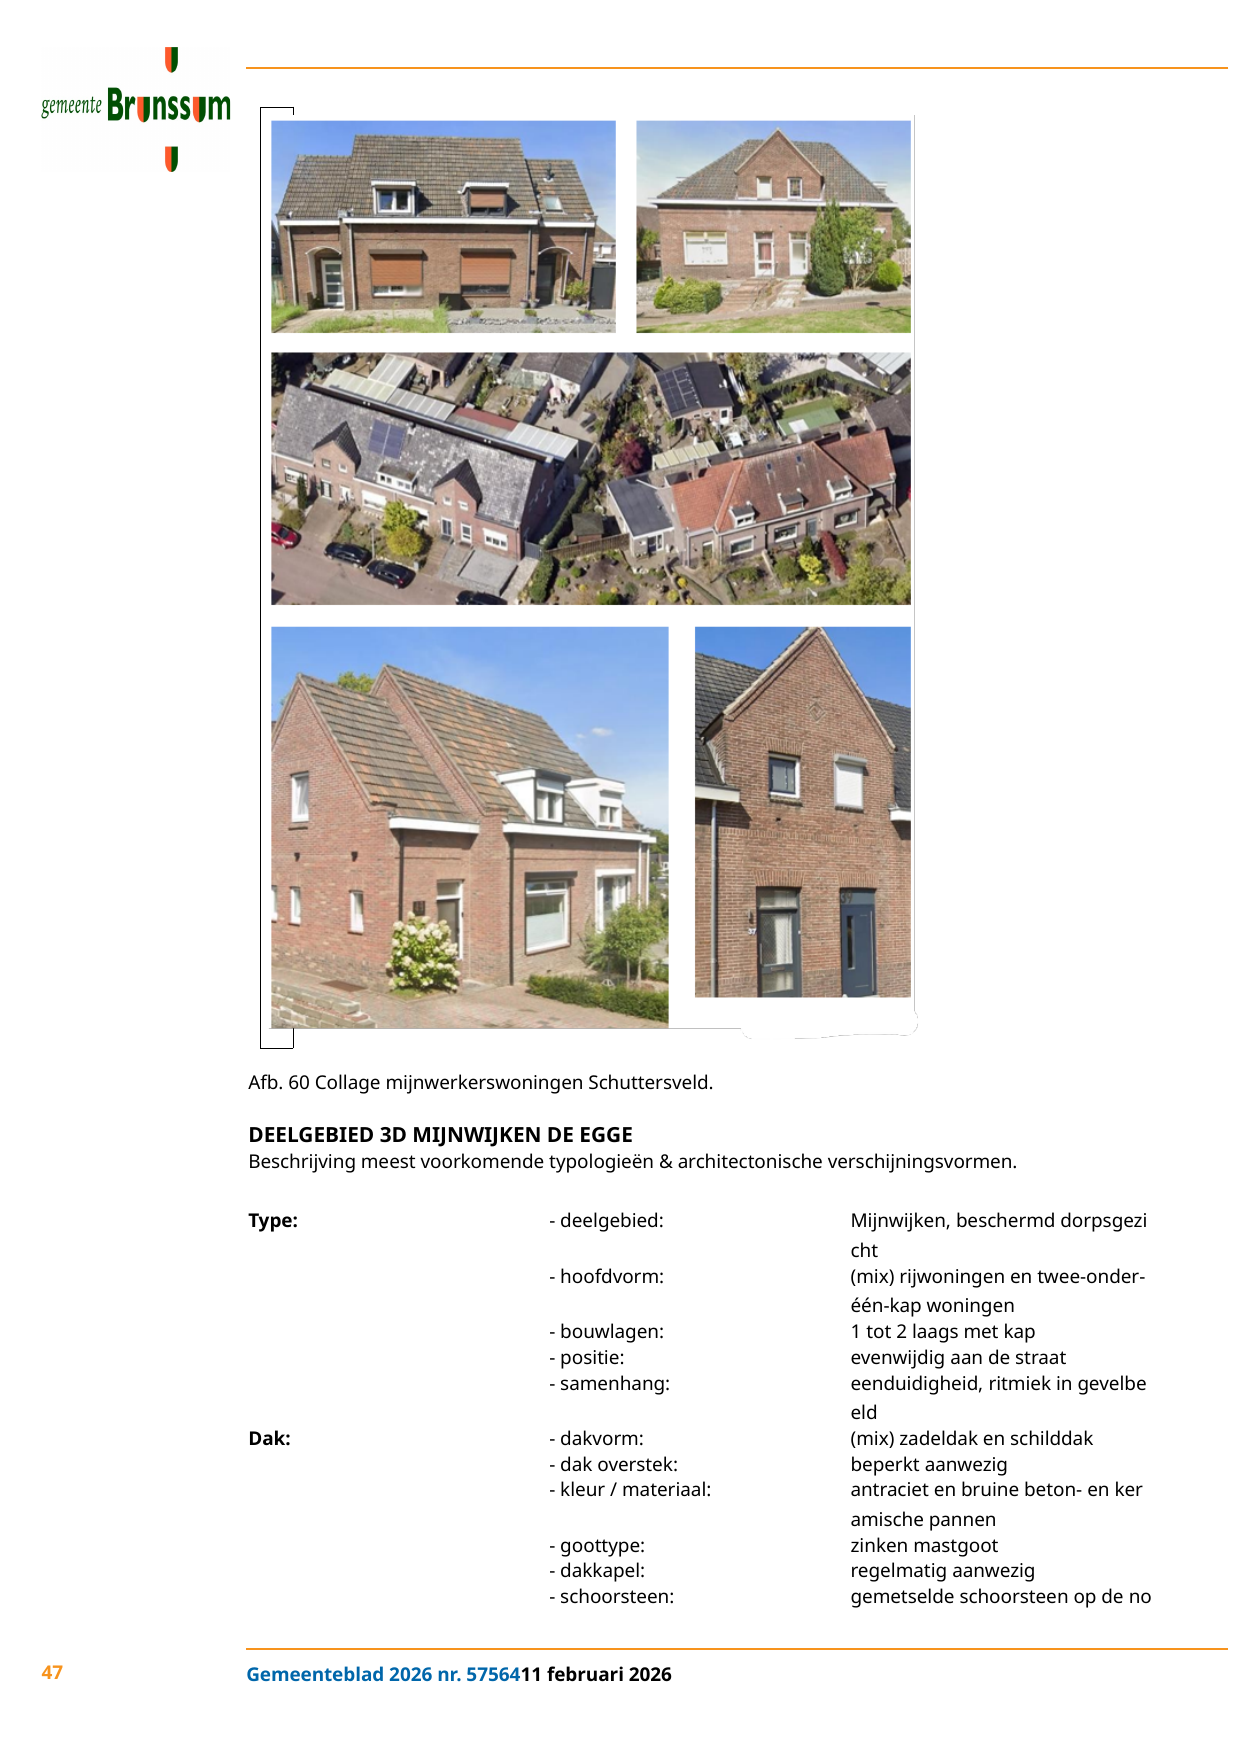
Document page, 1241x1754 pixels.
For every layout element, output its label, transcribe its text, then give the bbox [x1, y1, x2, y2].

table_cell - hoofdvorm: [549, 1263, 850, 1318]
text DEELGEBIED 3D MIJNWIJKEN DE EGGE [248, 1120, 1152, 1148]
table_cell - dakvorm: [549, 1425, 850, 1451]
table_cell - bouwlagen: [549, 1318, 850, 1344]
picture [268, 115, 919, 1040]
table_cell - goottype: [549, 1532, 850, 1558]
text Afb. 60 Collage mijnwerkerswoningen Schuttersveld. [248, 1069, 1152, 1095]
table_cell - dakkapel: [549, 1558, 850, 1583]
table_cell Dak: [248, 1425, 549, 1609]
table_cell - samenhang: [549, 1370, 850, 1425]
picture [41, 47, 231, 172]
table_cell antraciet en bruine beton- en keramische pannen [850, 1477, 1152, 1532]
table_cell zinken mastgoot [850, 1532, 1152, 1558]
table_cell - kleur / materiaal: [549, 1477, 850, 1532]
table_cell regelmatig aanwezig [850, 1558, 1152, 1583]
table_header - deelgebied: [549, 1208, 850, 1263]
table_cell evenwijdig aan de straat [850, 1344, 1152, 1370]
table_cell (mix) rijwoningen en twee-onder-één-kap woningen [850, 1263, 1152, 1318]
text Beschrijving meest voorkomende typologieën & architectonische verschijningsvormen. [248, 1148, 1152, 1174]
table_header Type: [248, 1208, 549, 1425]
table_header Mijnwijken, beschermd dorpsgezicht [850, 1208, 1152, 1263]
table_cell eenduidigheid, ritmiek in gevelbeeld [850, 1370, 1152, 1425]
table_cell - positie: [549, 1344, 850, 1370]
table_cell - dak overstek: [549, 1451, 850, 1477]
table_cell (mix) zadeldak en schilddak [850, 1425, 1152, 1451]
table_cell beperkt aanwezig [850, 1451, 1152, 1477]
table_cell 1 tot 2 laags met kap [850, 1318, 1152, 1344]
table_cell gemetselde schoorsteen op de no [850, 1583, 1152, 1609]
table_cell - schoorsteen: [549, 1583, 850, 1609]
